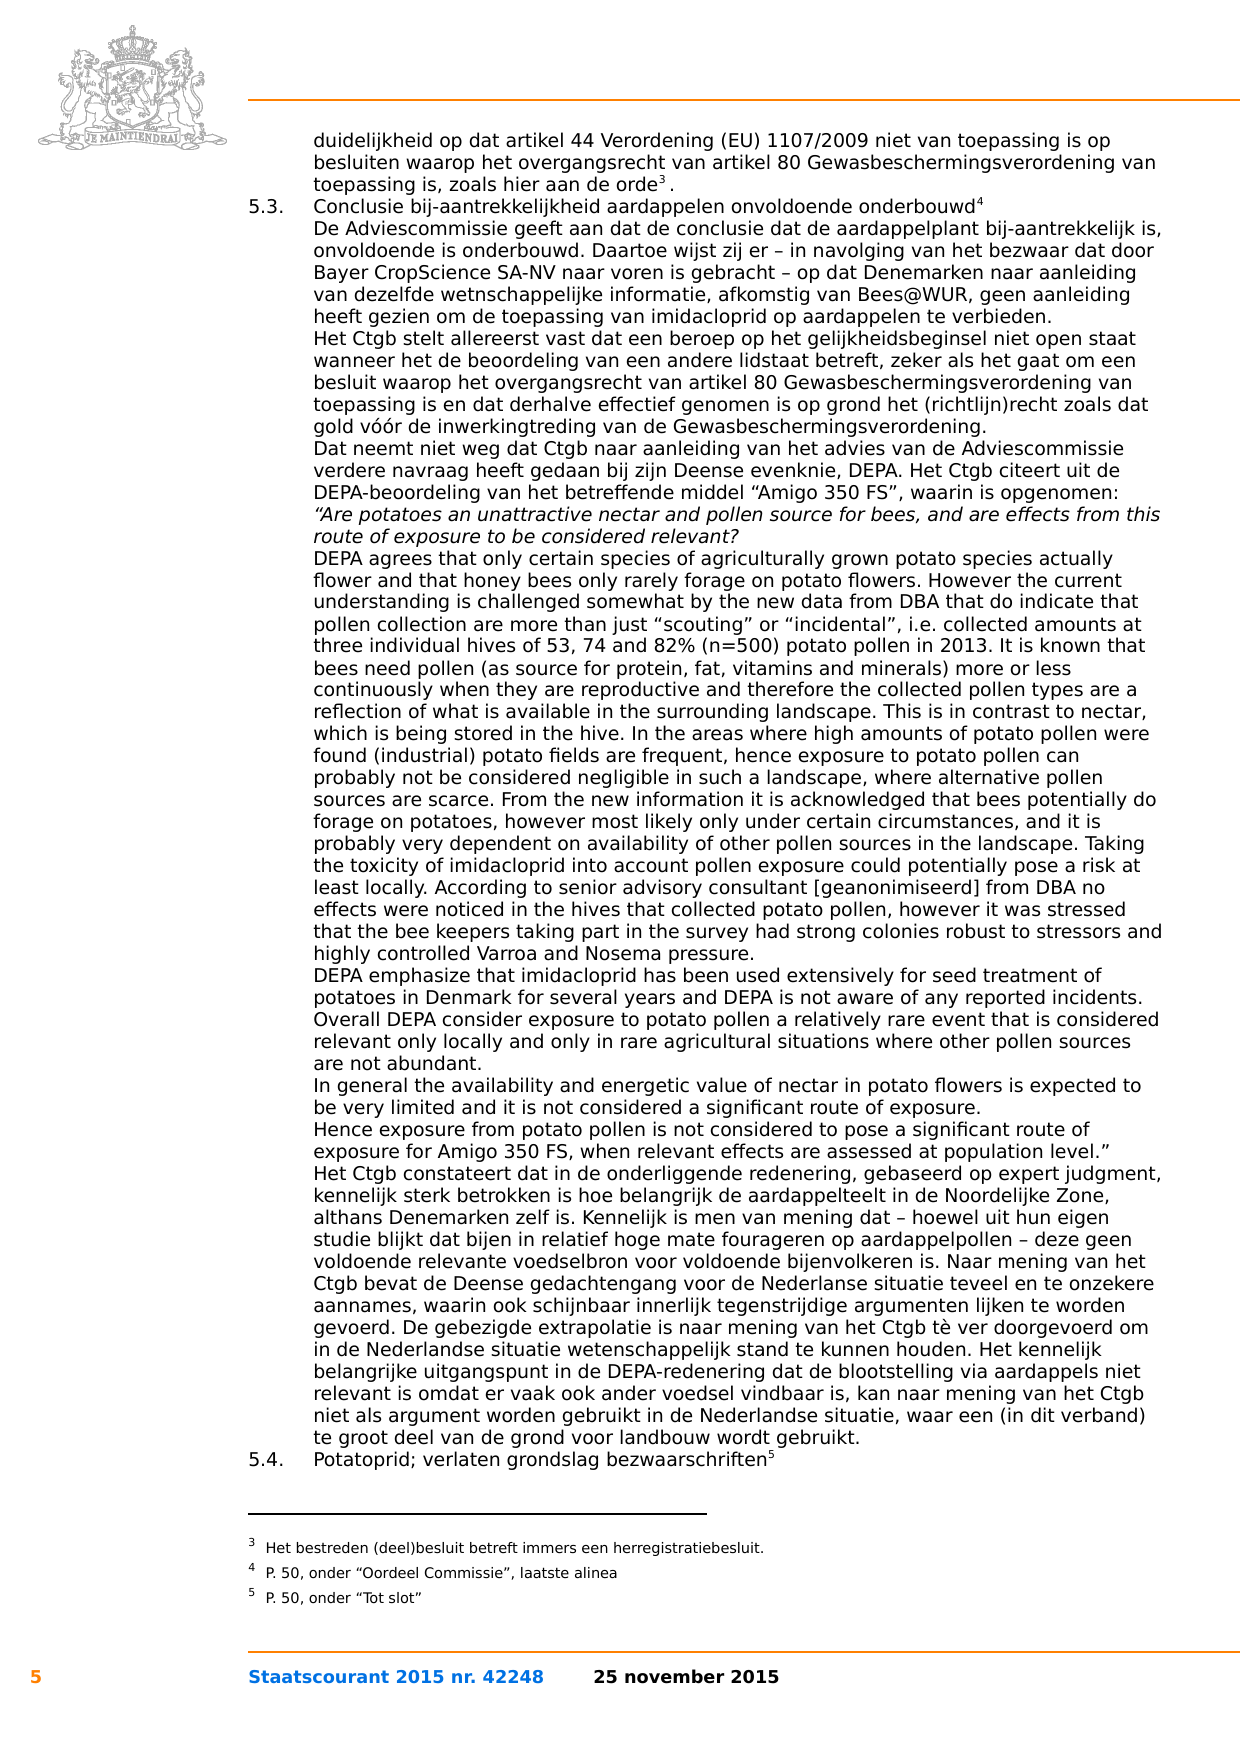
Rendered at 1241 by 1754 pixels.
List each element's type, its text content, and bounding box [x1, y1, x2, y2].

text In general the availability and energetic value of nectar in potato flowers is expected to be very limited and it is not considered a significant route of exposure. [313, 1075, 1163, 1119]
text Het Ctgb stelt allereerst vast dat een beroep op het gelijkheidsbeginsel niet open staat wanneer het de beoordeling van een andere lidstaat betreft, zeker als het gaat om een besluit waarop het overgangsrecht van artikel 80 Gewasbeschermingsverordening van toepassing is en dat derhalve effectief genomen is op grond het (richtlijn)recht zoals dat gold vóór de inwerkingtreding van de Gewasbeschermingsverordening. [313, 328, 1163, 438]
text Het bestreden (deel)besluit betreft immers een herregistratiebesluit. [248, 1536, 1163, 1558]
text 5.4. Potatoprid; verlaten grondslag bezwaarschriften [248, 1449, 1163, 1471]
text De Adviescommissie geeft aan dat de conclusie dat de aardappelplant bij-aantrekkelijk is, onvoldoende is onderbouwd. Daartoe wijst zij er – in navolging van het bezwaar dat door Bayer CropScience SA-NV naar voren is gebracht – op dat Denemarken naar aanleiding van dezelfde wetnschappelijke informatie, afkomstig van Bees@WUR, geen aanleiding heeft gezien om de toepassing van imidacloprid op aardappelen te verbieden. [313, 218, 1163, 328]
picture [38, 25, 227, 150]
text DEPA agrees that only certain species of agriculturally grown potato species actually flower and that honey bees only rarely forage on potato flowers. However the current understanding is challenged somewhat by the new data from DBA that do indicate that pollen collection are more than just “scouting” or “incidental”, i.e. collected amounts at three individual hives of 53, 74 and 82% (n=500) potato pollen in 2013. It is known that bees need pollen (as source for protein, fat, vitamins and minerals) more or less continuously when they are reproductive and therefore the collected pollen types are a reflection of what is available in the surrounding landscape. This is in contrast to nectar, which is being stored in the hive. In the areas where high amounts of potato pollen were found (industrial) potato fields are frequent, hence exposure to potato pollen can probably not be considered negligible in such a landscape, where alternative pollen sources are scarce. From the new information it is acknowledged that bees potentially do forage on potatoes, however most likely only under certain circumstances, and it is probably very dependent on availability of other pollen sources in the landscape. Taking the toxicity of imidacloprid into account pollen exposure could potentially pose a risk at least locally. According to senior advisory consultant [geanonimiseerd] from DBA no effects were noticed in the hives that collected potato pollen, however it was stressed that the bee keepers taking part in the survey had strong colonies robust to stressors and highly controlled Varroa and Nosema pressure. [313, 547, 1163, 965]
text P. 50, onder “Oordeel Commissie”, laatste alinea [248, 1561, 1163, 1583]
text DEPA emphasize that imidacloprid has been used extensively for seed treatment of potatoes in Denmark for several years and DEPA is not aware of any reported incidents. Overall DEPA consider exposure to potato pollen a relatively rare event that is considered relevant only locally and only in rare agricultural situations where other pollen sources are not abundant. [313, 965, 1163, 1075]
text Hence exposure from potato pollen is not considered to pose a significant route of exposure for Amigo 350 FS, when relevant effects are assessed at population level.” [313, 1119, 1163, 1163]
text Dat neemt niet weg dat Ctgb naar aanleiding van het advies van de Adviescommissie verdere navraag heeft gedaan bij zijn Deense evenknie, DEPA. Het Ctgb citeert uit de DEPA-beoordeling van het betreffende middel “Amigo 350 FS”, waarin is opgenomen: [313, 438, 1163, 503]
text 5.3. Conclusie bij-aantrekkelijkheid aardappelen onvoldoende onderbouwd [248, 196, 1163, 218]
text “Are potatoes an unattractive nectar and pollen source for bees, and are effects from this route of exposure to be considered relevant? [313, 503, 1163, 547]
text Het Ctgb constateert dat in de onderliggende redenering, gebaseerd op expert judgment, kennelijk sterk betrokken is hoe belangrijk de aardappelteelt in de Noordelijke Zone, althans Denemarken zelf is. Kennelijk is men van mening dat – hoewel uit hun eigen studie blijkt dat bijen in relatief hoge mate fourageren op aardappelpollen – deze geen voldoende relevante voedselbron voor voldoende bijenvolkeren is. Naar mening van het Ctgb bevat de Deense gedachtengang voor de Nederlanse situatie teveel en te onzekere aannames, waarin ook schijnbaar innerlijk tegenstrijdige argumenten lijken te worden gevoerd. De gebezigde extrapolatie is naar mening van het Ctgb tè ver doorgevoerd om in de Nederlandse situatie wetenschappelijk stand te kunnen houden. Het kennelijk belangrijke uitgangspunt in de DEPA-redenering dat de blootstelling via aardappels niet relevant is omdat er vaak ook ander voedsel vindbaar is, kan naar mening van het Ctgb niet als argument worden gebruikt in de Nederlandse situatie, waar een (in dit verband) te groot deel van de grond voor landbouw wordt gebruikt. [313, 1163, 1163, 1449]
text duidelijkheid op dat artikel 44 Verordening (EU) 1107/2009 niet van toepassing is op besluiten waarop het overgangsrecht van artikel 80 Gewasbeschermingsverordening van toepassing is, zoals hier aan de orde. [313, 130, 1163, 196]
text P. 50, onder “Tot slot” [248, 1586, 1163, 1608]
